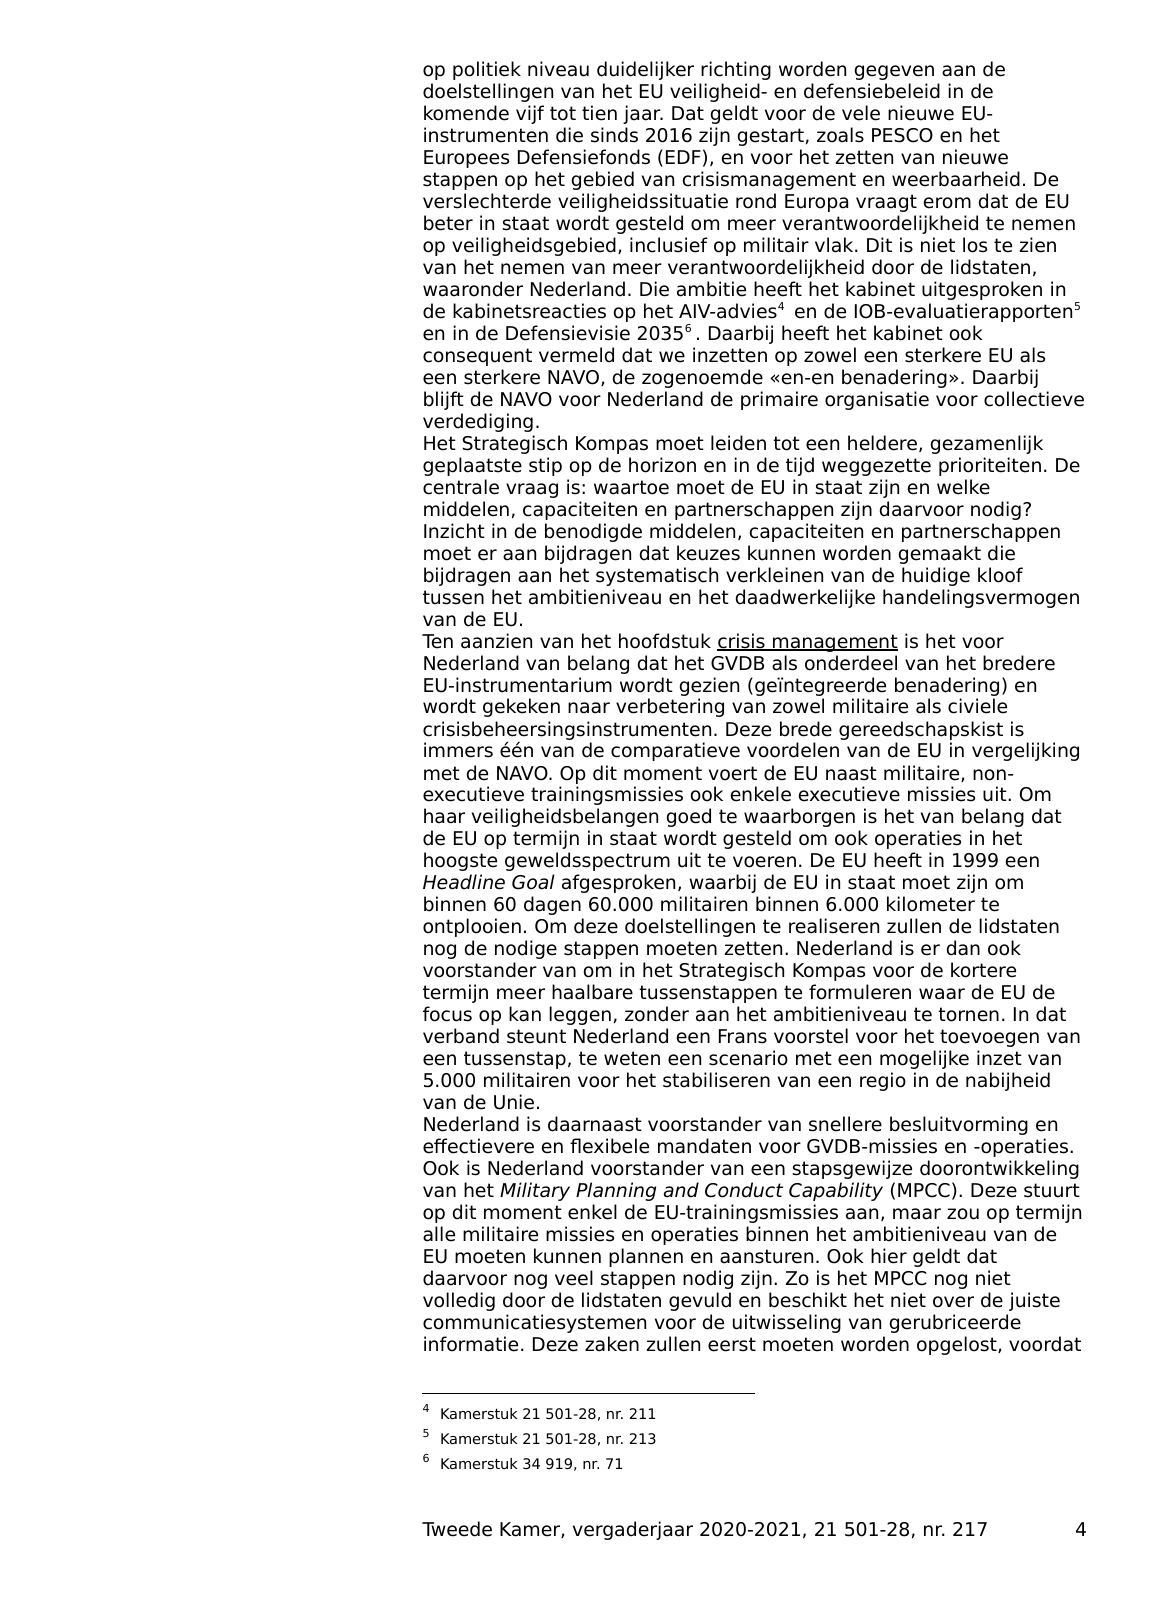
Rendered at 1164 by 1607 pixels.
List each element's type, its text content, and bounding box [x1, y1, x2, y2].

text Nederland is daarnaast voorstander van snellere besluitvorming en effectievere en flexibele mandaten voor GVDB-missies en -operaties. Ook is Nederland voorstander van een stapsgewijze doorontwikkeling van het Military Planning and Conduct Capability (MPCC). Deze stuurt op dit moment enkel de EU-trainingsmissies aan, maar zou op termijn alle militaire missies en operaties binnen het ambitieniveau van de EU moeten kunnen plannen en aansturen. Ook hier geldt dat daarvoor nog veel stappen nodig zijn. Zo is het MPCC nog niet volledig door de lidstaten gevuld en beschikt het niet over de juiste communicatiesystemen voor de uitwisseling van gerubriceerde informatie. Deze zaken zullen eerst moeten worden opgelost, voordat [422, 1114, 1087, 1356]
text op politiek niveau duidelijker richting worden gegeven aan de doelstellingen van het EU veiligheid- en defensiebeleid in de komende vijf tot tien jaar. Dat geldt voor de vele nieuwe EU-instrumenten die sinds 2016 zijn gestart, zoals PESCO en het Europees Defensiefonds (EDF), en voor het zetten van nieuwe stappen op het gebied van crisismanagement en weerbaarheid. De verslechterde veiligheidssituatie rond Europa vraagt erom dat de EU beter in staat wordt gesteld om meer verantwoordelijkheid te nemen op veiligheidsgebied, inclusief op militair vlak. Dit is niet los te zien van het nemen van meer verantwoordelijkheid door de lidstaten, waaronder Nederland. Die ambitie heeft het kabinet uitgesproken in de kabinetsreacties op het AIV-advies en de IOB-evaluatierapporten en in de Defensievisie 2035. Daarbij heeft het kabinet ook consequent vermeld dat we inzetten op zowel een sterkere EU als een sterkere NAVO, de zogenoemde «en-en benadering». Daarbij blijft de NAVO voor Nederland de primaire organisatie voor collectieve verdediging. [422, 59, 1087, 433]
text Het Strategisch Kompas moet leiden tot een heldere, gezamenlijk geplaatste stip op de horizon en in de tijd weggezette prioriteiten. De centrale vraag is: waartoe moet de EU in staat zijn en welke middelen, capaciteiten en partnerschappen zijn daarvoor nodig? Inzicht in de benodigde middelen, capaciteiten en partnerschappen moet er aan bijdragen dat keuzes kunnen worden gemaakt die bijdragen aan het systematisch verkleinen van de huidige kloof tussen het ambitieniveau en het daadwerkelijke handelingsvermogen van de EU. [422, 433, 1087, 631]
text Kamerstuk 21 501-28, nr. 213 [422, 1427, 1087, 1449]
text Ten aanzien van het hoofdstuk crisis management is het voor Nederland van belang dat het GVDB als onderdeel van het bredere EU-instrumentarium wordt gezien (geïntegreerde benadering) en wordt gekeken naar verbetering van zowel militaire als civiele crisisbeheersingsinstrumenten. Deze brede gereedschapskist is immers één van de comparatieve voordelen van de EU in vergelijking met de NAVO. Op dit moment voert de EU naast militaire, non-executieve trainingsmissies ook enkele executieve missies uit. Om haar veiligheidsbelangen goed te waarborgen is het van belang dat de EU op termijn in staat wordt gesteld om ook operaties in het hoogste geweldsspectrum uit te voeren. De EU heeft in 1999 een Headline Goal afgesproken, waarbij de EU in staat moet zijn om binnen 60 dagen 60.000 militairen binnen 6.000 kilometer te ontplooien. Om deze doelstellingen te realiseren zullen de lidstaten nog de nodige stappen moeten zetten. Nederland is er dan ook voorstander van om in het Strategisch Kompas voor de kortere termijn meer haalbare tussenstappen te formuleren waar de EU de focus op kan leggen, zonder aan het ambitieniveau te tornen. In dat verband steunt Nederland een Frans voorstel voor het toevoegen van een tussenstap, te weten een scenario met een mogelijke inzet van 5.000 militairen voor het stabiliseren van een regio in de nabijheid van de Unie. [422, 631, 1087, 1114]
text Kamerstuk 34 919, nr. 71 [422, 1452, 1087, 1474]
text Kamerstuk 21 501-28, nr. 211 [422, 1402, 1087, 1424]
